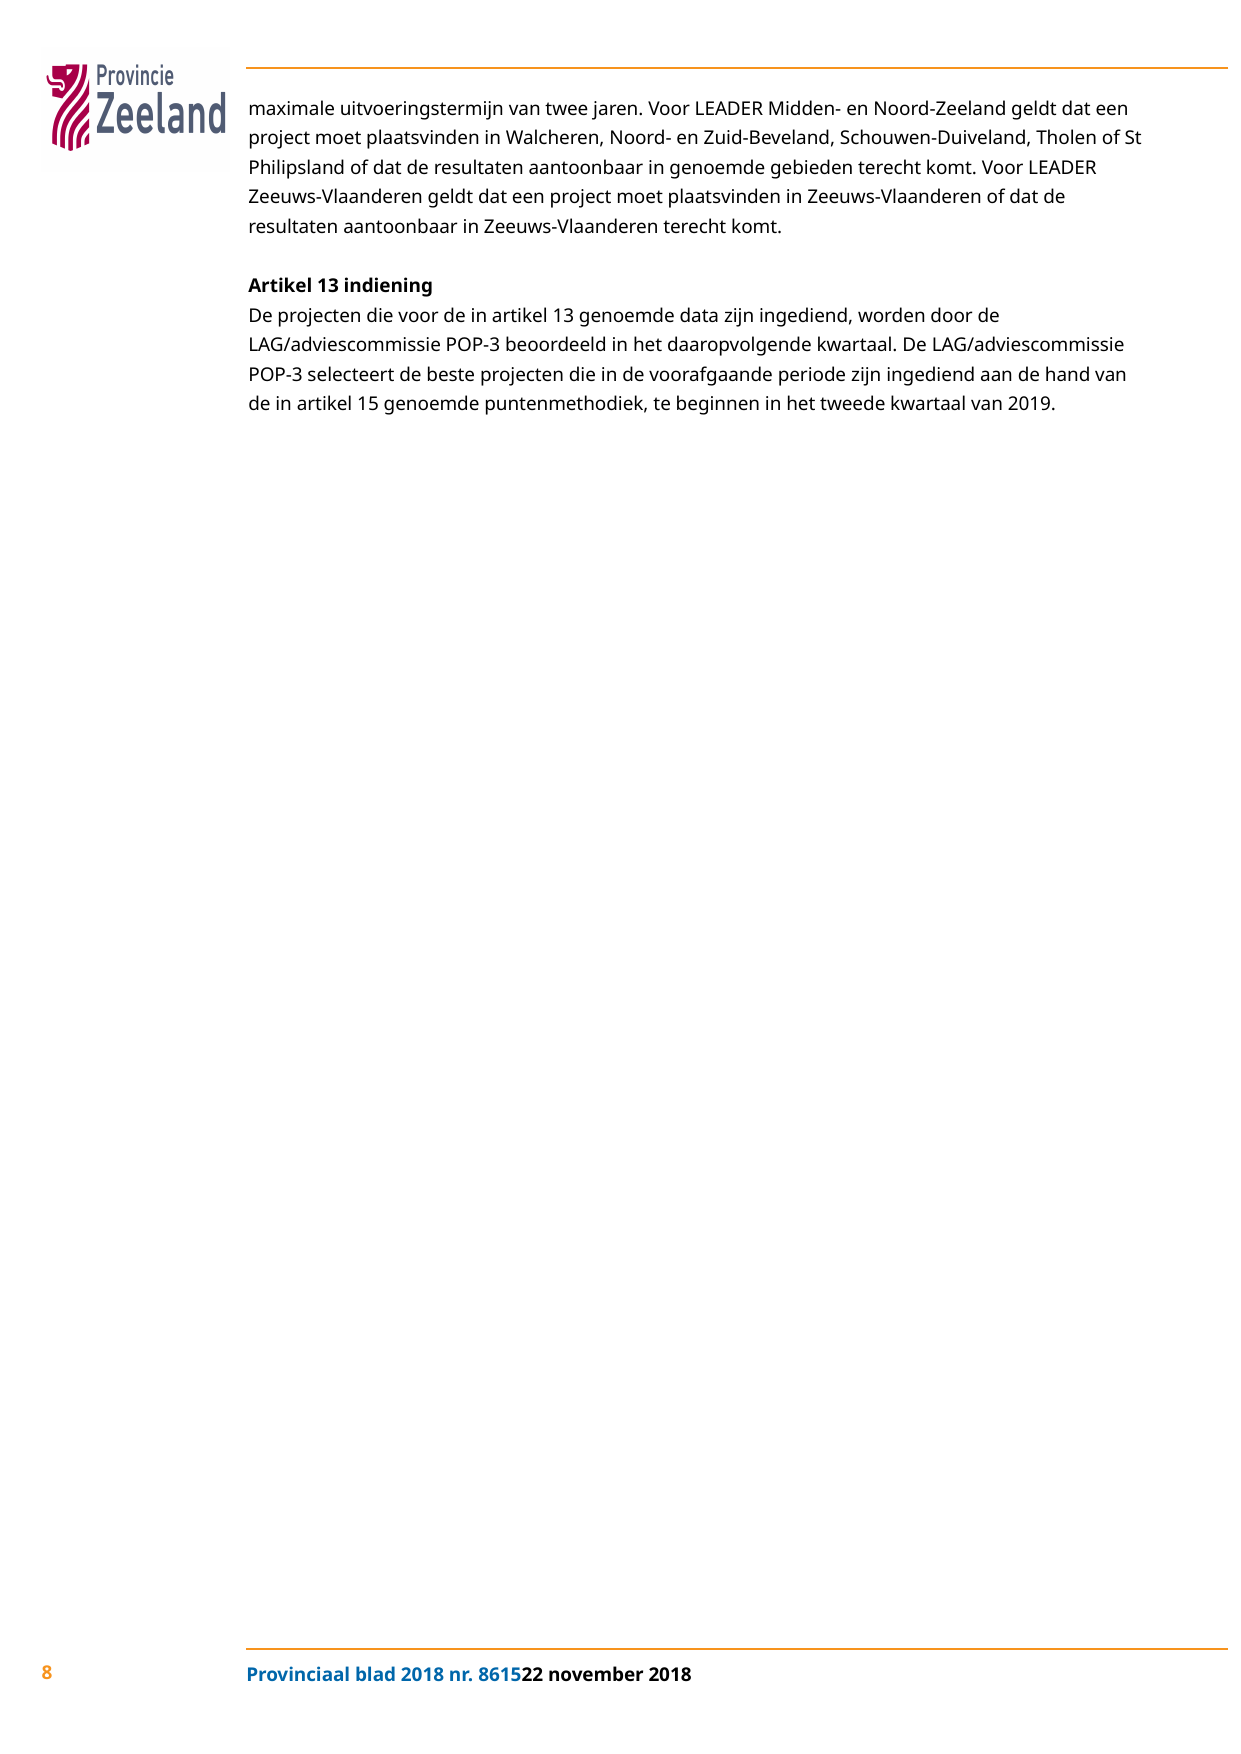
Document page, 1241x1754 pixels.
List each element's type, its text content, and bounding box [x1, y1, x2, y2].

text Artikel 13 indiening [248, 272, 1152, 298]
picture [41, 47, 231, 172]
text De projecten die voor de in artikel 13 genoemde data zijn ingediend, worden door de LAG/adviescommissie POP-3 beoordeeld in het daaropvolgende kwartaal. De LAG/adviescommissie POP-3 selecteert de beste projecten die in de voorafgaande periode zijn ingediend aan de hand van de in artikel 15 genoemde puntenmethodiek, te beginnen in het tweede kwartaal van 2019. [248, 302, 1152, 416]
text maximale uitvoeringstermijn van twee jaren. Voor LEADER Midden- en Noord-Zeeland geldt dat een project moet plaatsvinden in Walcheren, Noord- en Zuid-Beveland, Schouwen-Duiveland, Tholen of St Philipsland of dat de resultaten aantoonbaar in genoemde gebieden terecht komt. Voor LEADER Zeeuws-Vlaanderen geldt dat een project moet plaatsvinden in Zeeuws-Vlaanderen of dat de resultaten aantoonbaar in Zeeuws-Vlaanderen terecht komt. [248, 95, 1152, 239]
